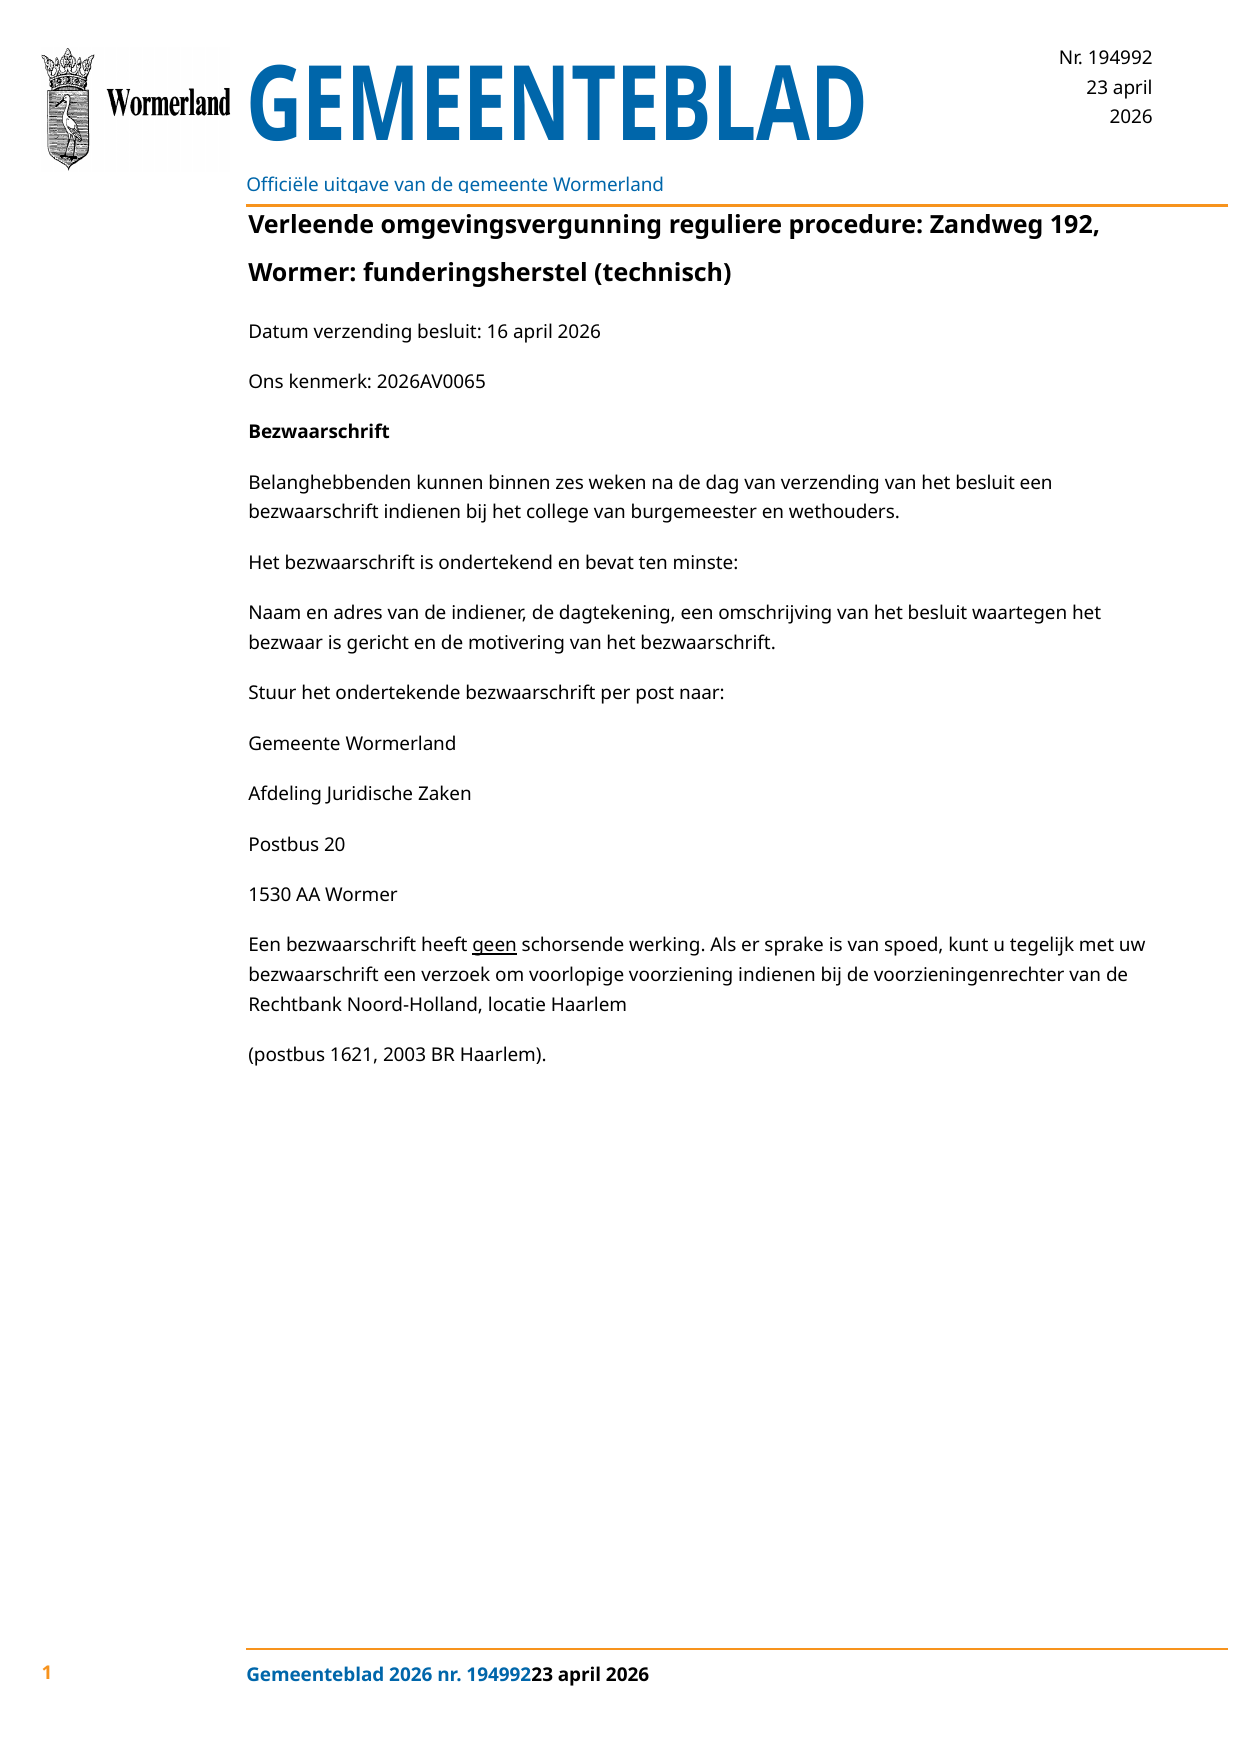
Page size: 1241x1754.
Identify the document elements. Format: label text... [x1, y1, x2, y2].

text 1530 AA Wormer [248, 881, 1152, 907]
text Een bezwaarschrift heeft geen schorsende werking. Als er sprake is van spoed, kunt u tegelijk met uw bezwaarschrift een verzoek om voorlopige voorziening indienen bij de voorzieningenrechter van de Rechtbank Noord-Holland, locatie Haarlem [248, 932, 1152, 1017]
text Belanghebbenden kunnen binnen zes weken na de dag van verzending van het besluit een bezwaarschrift indienen bij het college van burgemeester en wethouders. [248, 469, 1152, 524]
text Datum verzending besluit: 16 april 2026 [248, 318, 1152, 344]
text Stuur het ondertekende bezwaarschrift per post naar: [248, 679, 1152, 705]
text Ons kenmerk: 2026AV0065 [248, 368, 1152, 394]
text (postbus 1621, 2003 BR Haarlem). [248, 1041, 1152, 1067]
text Postbus 20 [248, 831, 1152, 857]
text Gemeente Wormerland [248, 730, 1152, 756]
text Het bezwaarschrift is ondertekend en bevat ten minste: [248, 549, 1152, 575]
text Verleende omgevingsvergunning reguliere procedure: Zandweg 192, Wormer: funderingsherstel (technisch) [248, 207, 1152, 288]
picture [41, 47, 231, 172]
text Afdeling Juridische Zaken [248, 780, 1152, 806]
text Naam en adres van de indiener, de dagtekening, een omschrijving van het besluit waartegen het bezwaar is gericht en de motivering van het bezwaarschrift. [248, 599, 1152, 655]
text Bezwaarschrift [248, 419, 1152, 444]
